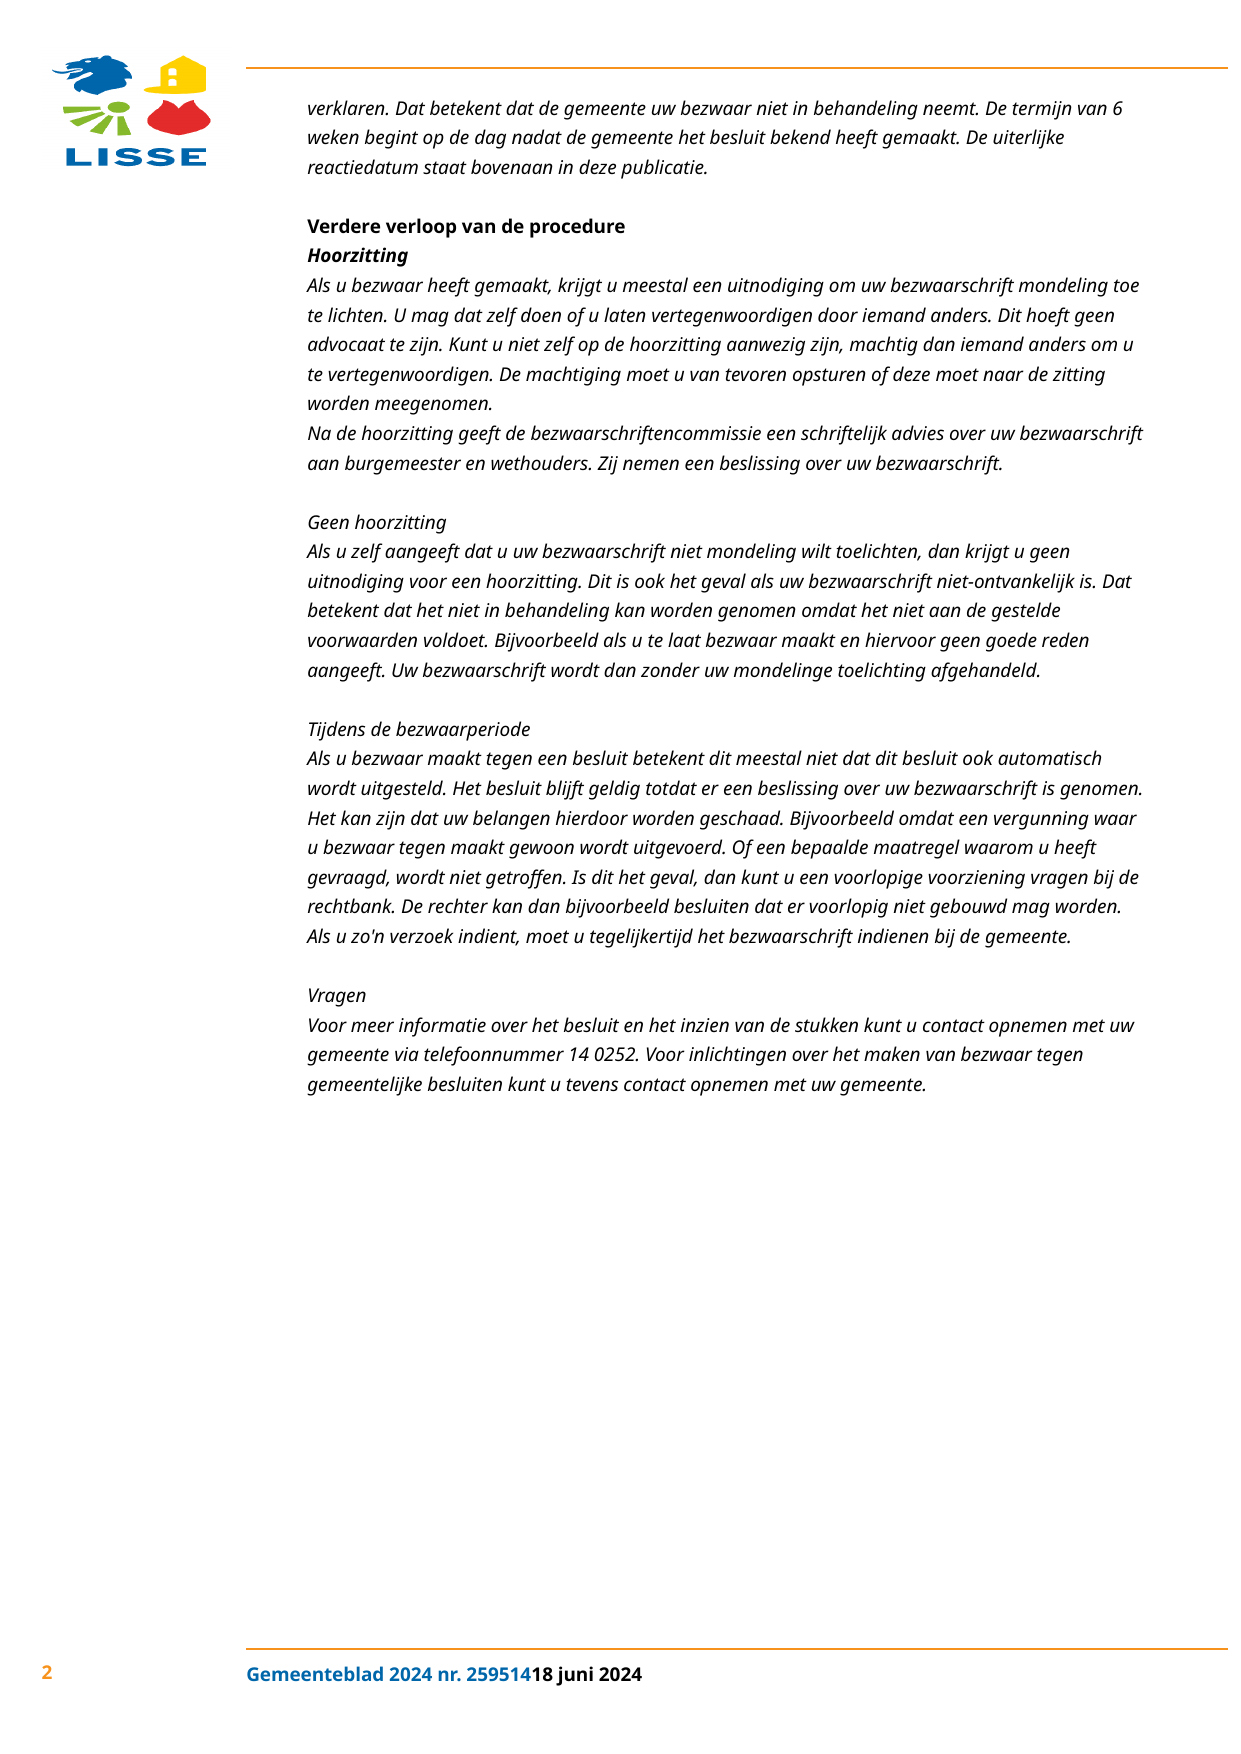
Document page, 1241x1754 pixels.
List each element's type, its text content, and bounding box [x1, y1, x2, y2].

list Tijdens de bezwaarperiode [248, 716, 1152, 742]
picture [41, 47, 231, 172]
list verklaren. Dat betekent dat de gemeente uw bezwaar niet in behandeling neemt. De termijn van 6 weken begint op de dag nadat de gemeente het besluit bekend heeft gemaakt. De uiterlijke reactiedatum staat bovenaan in deze publicatie. [248, 95, 1152, 180]
list Geen hoorzitting [248, 509, 1152, 535]
list Hoorzitting [248, 243, 1152, 268]
list Na de hoorzitting geeft de bezwaarschriftencommissie een schriftelijk advies over uw bezwaarschrift aan burgemeester en wethouders. Zij nemen een beslissing over uw bezwaarschrift. [248, 420, 1152, 476]
list Als u zelf aangeeft dat u uw bezwaarschrift niet mondeling wilt toelichten, dan krijgt u geen uitnodiging voor een hoorzitting. Dit is ook het geval als uw bezwaarschrift niet-ontvankelijk is. Dat betekent dat het niet in behandeling kan worden genomen omdat het niet aan de gestelde voorwaarden voldoet. Bijvoorbeeld als u te laat bezwaar maakt en hiervoor geen goede reden aangeeft. Uw bezwaarschrift wordt dan zonder uw mondelinge toelichting afgehandeld. [248, 538, 1152, 683]
list Als u bezwaar maakt tegen een besluit betekent dit meestal niet dat dit besluit ook automatisch wordt uitgesteld. Het besluit blijft geldig totdat er een beslissing over uw bezwaarschrift is genomen. Het kan zijn dat uw belangen hierdoor worden geschaad. Bijvoorbeeld omdat een vergunning waar u bezwaar tegen maakt gewoon wordt uitgevoerd. Of een bepaalde maatregel waarom u heeft gevraagd, wordt niet getroffen. Is dit het geval, dan kunt u een voorlopige voorziening vragen bij de rechtbank. De rechter kan dan bijvoorbeeld besluiten dat er voorlopig niet gebouwd mag worden. Als u zo'n verzoek indient, moet u tegelijkertijd het bezwaarschrift indienen bij de gemeente. [248, 746, 1152, 949]
list Als u bezwaar heeft gemaakt, krijgt u meestal een uitnodiging om uw bezwaarschrift mondeling toe te lichten. U mag dat zelf doen of u laten vertegenwoordigen door iemand anders. Dit hoeft geen advocaat te zijn. Kunt u niet zelf op de hoorzitting aanwezig zijn, machtig dan iemand anders om u te vertegenwoordigen. De machtiging moet u van tevoren opsturen of deze moet naar de zitting worden meegenomen. [248, 272, 1152, 416]
list Verdere verloop van de procedure [248, 213, 1152, 239]
list Vragen [248, 982, 1152, 1008]
list Voor meer informatie over het besluit en het inzien van de stukken kunt u contact opnemen met uw gemeente via telefoonnummer 14 0252. Voor inlichtingen over het maken van bezwaar tegen gemeentelijke besluiten kunt u tevens contact opnemen met uw gemeente. [248, 1012, 1152, 1097]
